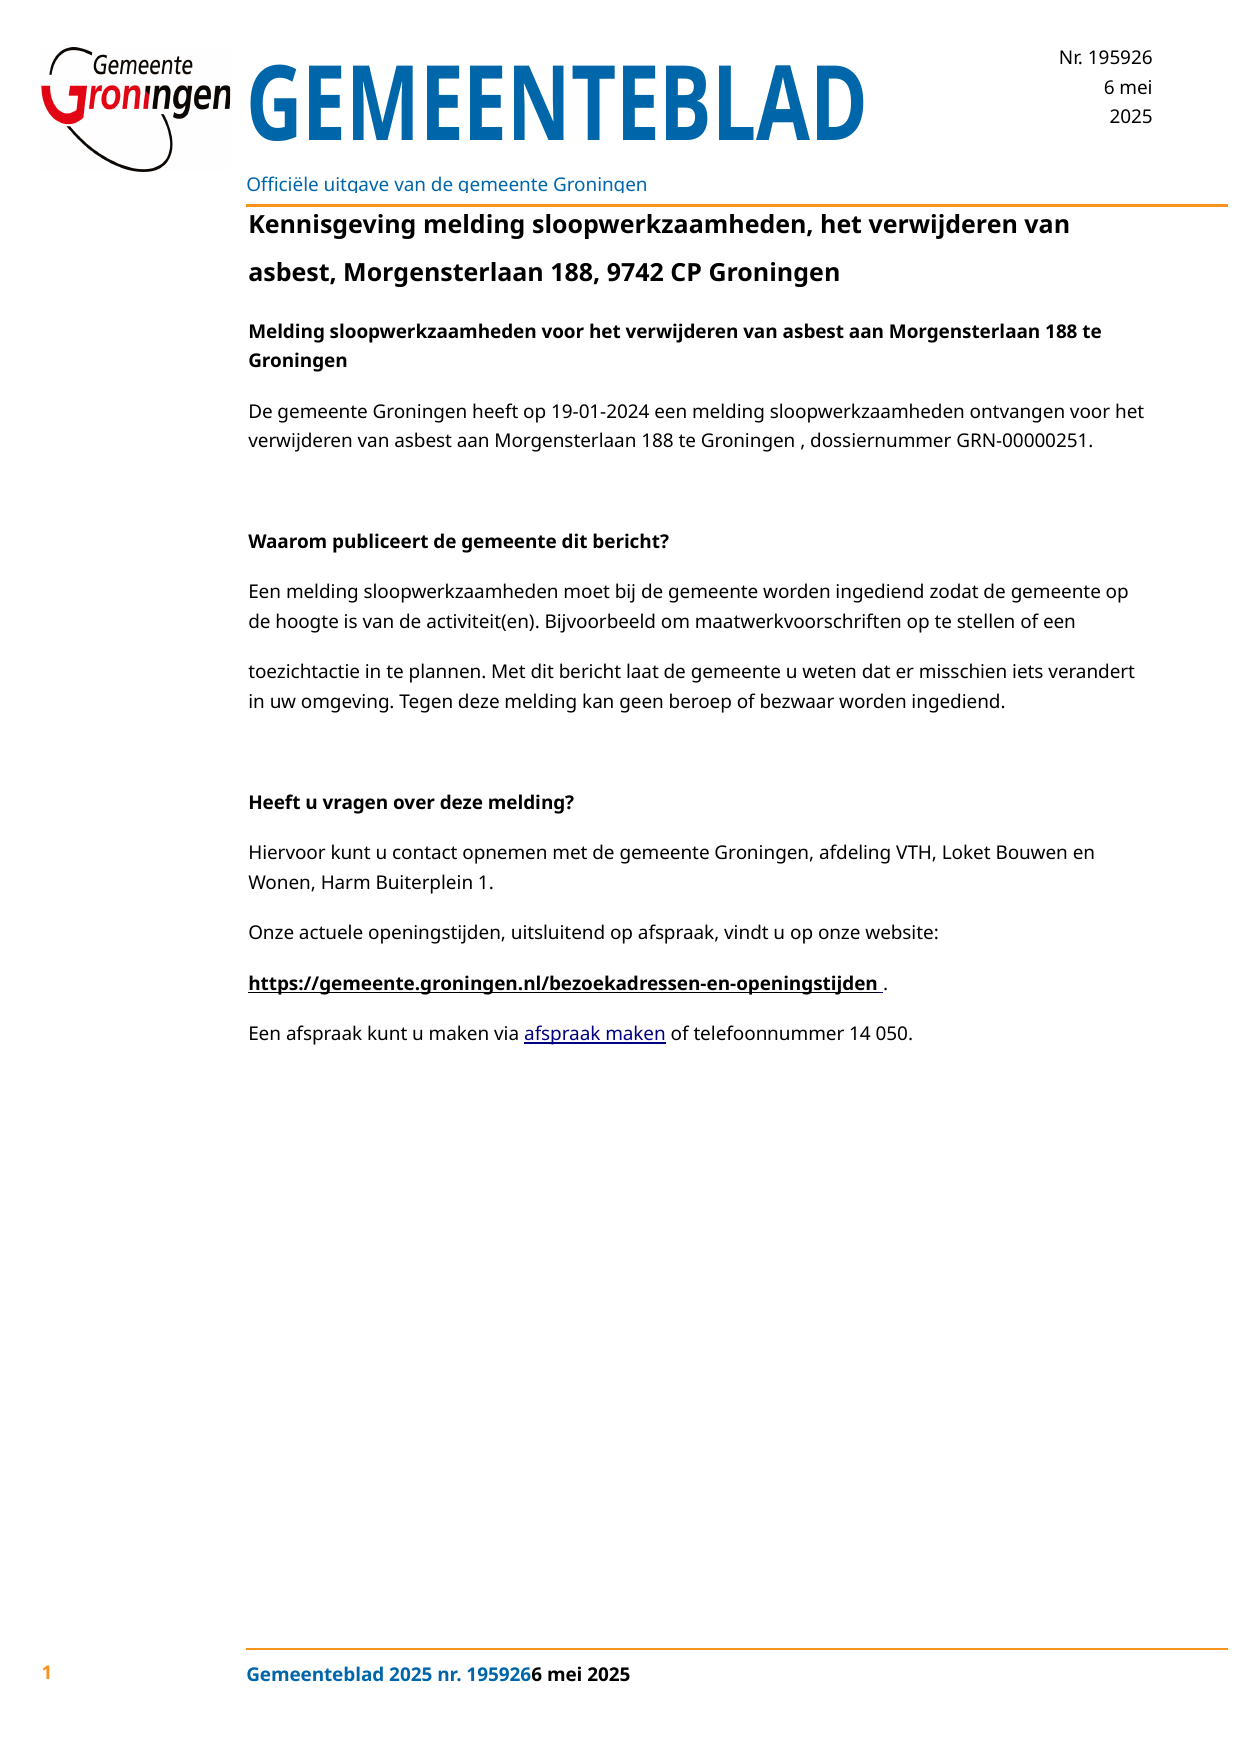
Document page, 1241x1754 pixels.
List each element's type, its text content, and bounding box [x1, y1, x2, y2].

text De gemeente Groningen heeft op 19-01-2024 een melding sloopwerkzaamheden ontvangen voor het verwijderen van asbest aan Morgensterlaan 188 te Groningen , dossiernummer GRN-00000251. [248, 398, 1152, 453]
text Hiervoor kunt u contact opnemen met de gemeente Groningen, afdeling VTH, Loket Bouwen en Wonen, Harm Buiterplein 1. [248, 839, 1152, 895]
text Melding sloopwerkzaamheden voor het verwijderen van asbest aan Morgensterlaan 188 te Groningen [248, 318, 1152, 373]
text Een afspraak kunt u maken via afspraak maken of telefoonnummer 14 050. [248, 1020, 1152, 1046]
text https://gemeente.groningen.nl/bezoekadressen-en-openingstijden . [248, 970, 1152, 996]
text toezichtactie in te plannen. Met dit bericht laat de gemeente u weten dat er misschien iets verandert in uw omgeving. Tegen deze melding kan geen beroep of bezwaar worden ingediend. [248, 659, 1152, 714]
text Waarom publiceert de gemeente dit bericht? [248, 528, 1152, 554]
text Heeft u vragen over deze melding? [248, 789, 1152, 815]
picture [41, 47, 231, 172]
text Een melding sloopwerkzaamheden moet bij de gemeente worden ingediend zodat de gemeente op de hoogte is van de activiteit(en). Bijvoorbeeld om maatwerkvoorschriften op te stellen of een [248, 579, 1152, 634]
text Kennisgeving melding sloopwerkzaamheden, het verwijderen van asbest, Morgensterlaan 188, 9742 CP Groningen [248, 207, 1152, 288]
text Onze actuele openingstijden, uitsluitend op afspraak, vindt u op onze website: [248, 919, 1152, 945]
